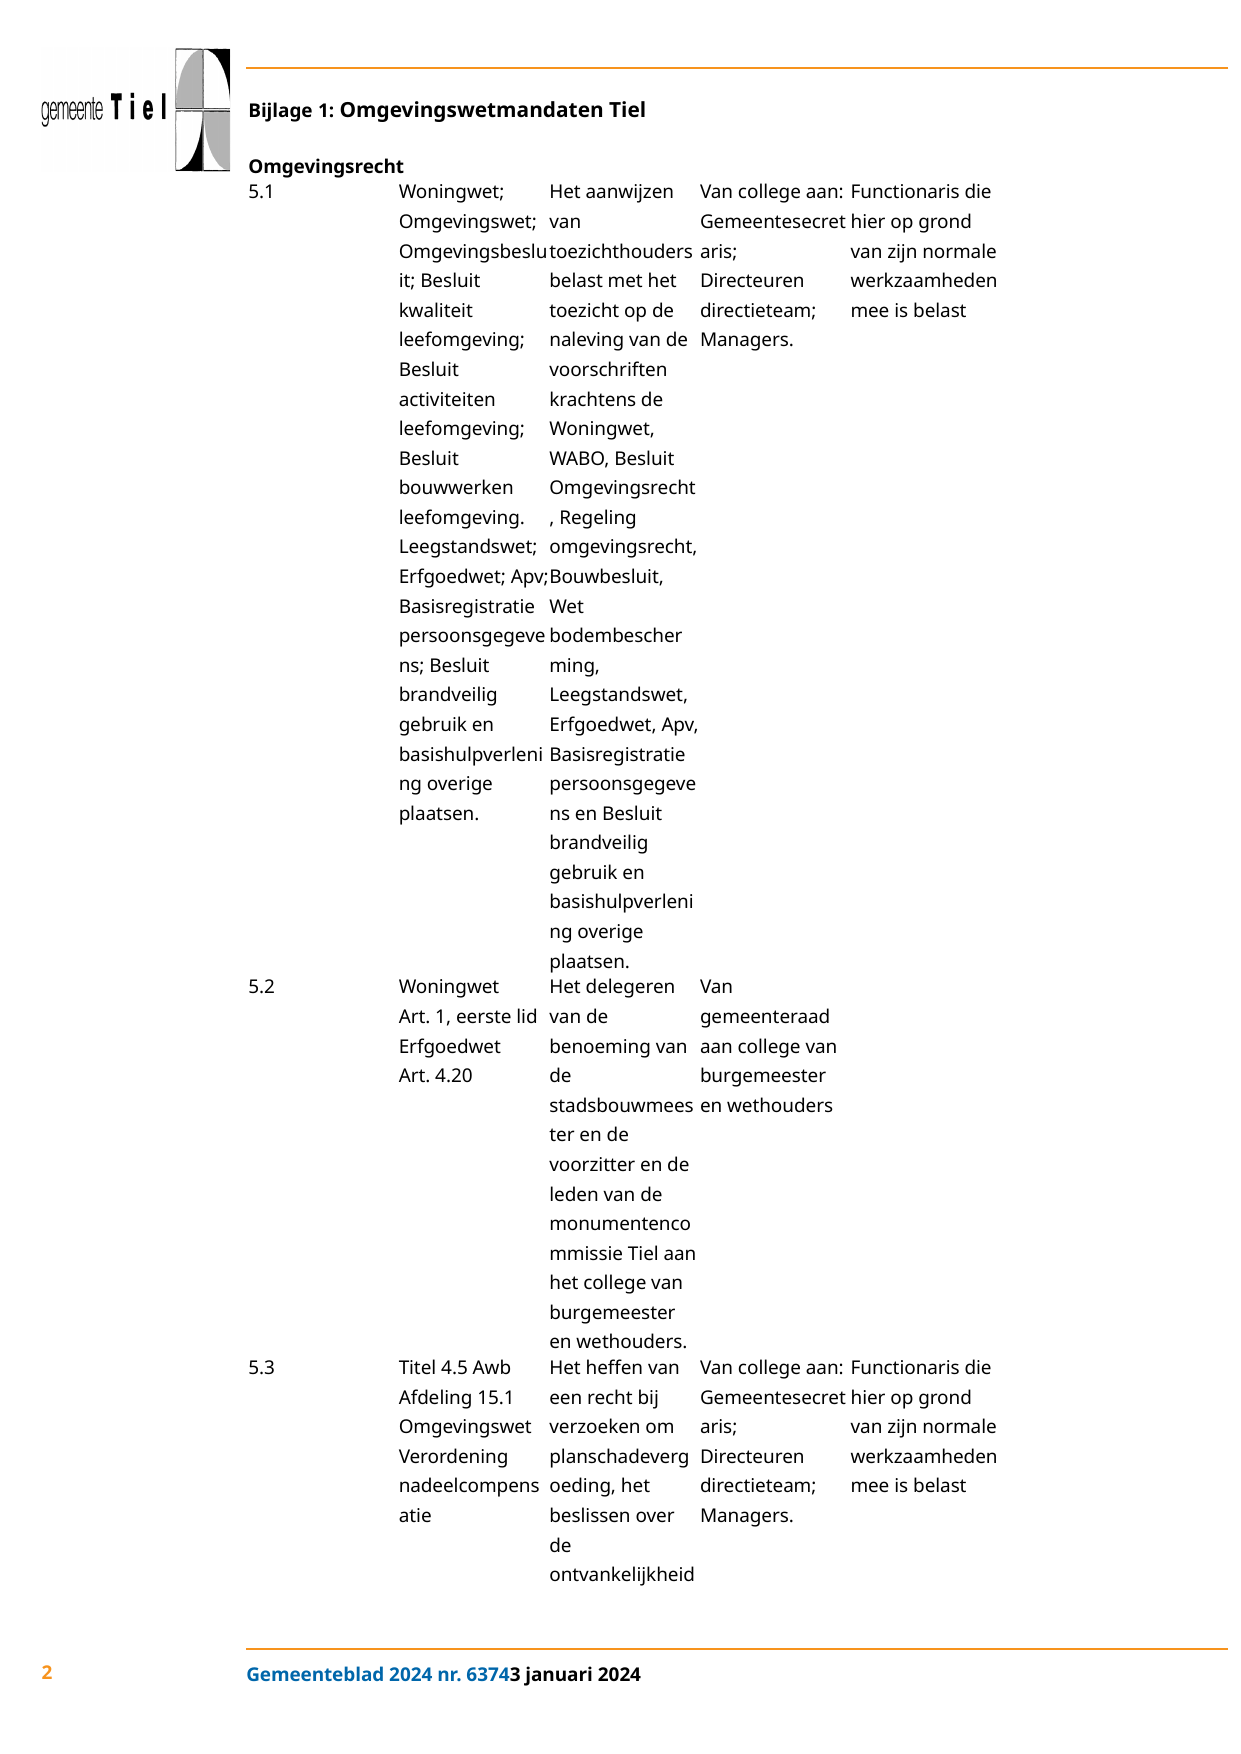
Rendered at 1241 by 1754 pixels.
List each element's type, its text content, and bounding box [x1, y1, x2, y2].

table_cell Van college aan: Gemeentesecretaris; Directeuren directieteam; Managers. [700, 179, 850, 974]
table_cell [1001, 179, 1152, 974]
table_cell Het aanwijzen van toezichthouders belast met het toezicht op de naleving van de voorschriften krachtens de Woningwet, WABO, Besluit Omgevingsrecht, Regeling omgevingsrecht, Bouwbesluit, Wet bodembescherming, Leegstandswet, Erfgoedwet, Apv, Basisregistratie persoonsgegevens en Besluit brandveilig gebruik en basishulpverlening overige plaatsen. [549, 179, 700, 974]
table_cell 5.3 [248, 1354, 398, 1587]
table_header Omgevingsrecht [248, 153, 1152, 179]
table_cell Van gemeenteraad aan college van burgemeester en wethouders [700, 974, 850, 1354]
picture [41, 47, 231, 172]
table_cell Functionaris die hier op grond van zijn normale werkzaamheden mee is belast [850, 179, 1001, 974]
text Bijlage 1: Omgevingswetmandaten Tiel [248, 95, 1152, 123]
table_cell Het delegeren van de benoeming van de stadsbouwmeester en de voorzitter en de leden van de monumentencommissie Tiel aan het college van burgemeester en wethouders. [549, 974, 700, 1354]
table_cell Woningwet Art. 1, eerste lid Erfgoedwet Art. 4.20 [399, 974, 549, 1354]
table_cell [850, 974, 1001, 1354]
table_cell Van college aan: Gemeentesecretaris; Directeuren directieteam; Managers. [700, 1354, 850, 1587]
table_cell Titel 4.5 Awb Afdeling 15.1 Omgevingswet Verordening nadeelcompensatie [399, 1354, 549, 1587]
table_cell Woningwet; Omgevingswet; Omgevingsbesluit; Besluit kwaliteit leefomgeving; Besluit activiteiten leefomgeving; Besluit bouwwerken leefomgeving. Leegstandswet; Erfgoedwet; Apv; Basisregistratie persoonsgegevens; Besluit brandveilig gebruik en basishulpverlening overige plaatsen. [399, 179, 549, 974]
table_cell Het heffen van een recht bij verzoeken om planschadevergoeding, het beslissen over de ontvankelijkheid [549, 1354, 700, 1587]
table_cell [1001, 974, 1152, 1354]
table_cell [1001, 1354, 1152, 1587]
table_cell 5.1 [248, 179, 398, 974]
table_cell 5.2 [248, 974, 398, 1354]
table_cell Functionaris die hier op grond van zijn normale werkzaamheden mee is belast [850, 1354, 1001, 1587]
